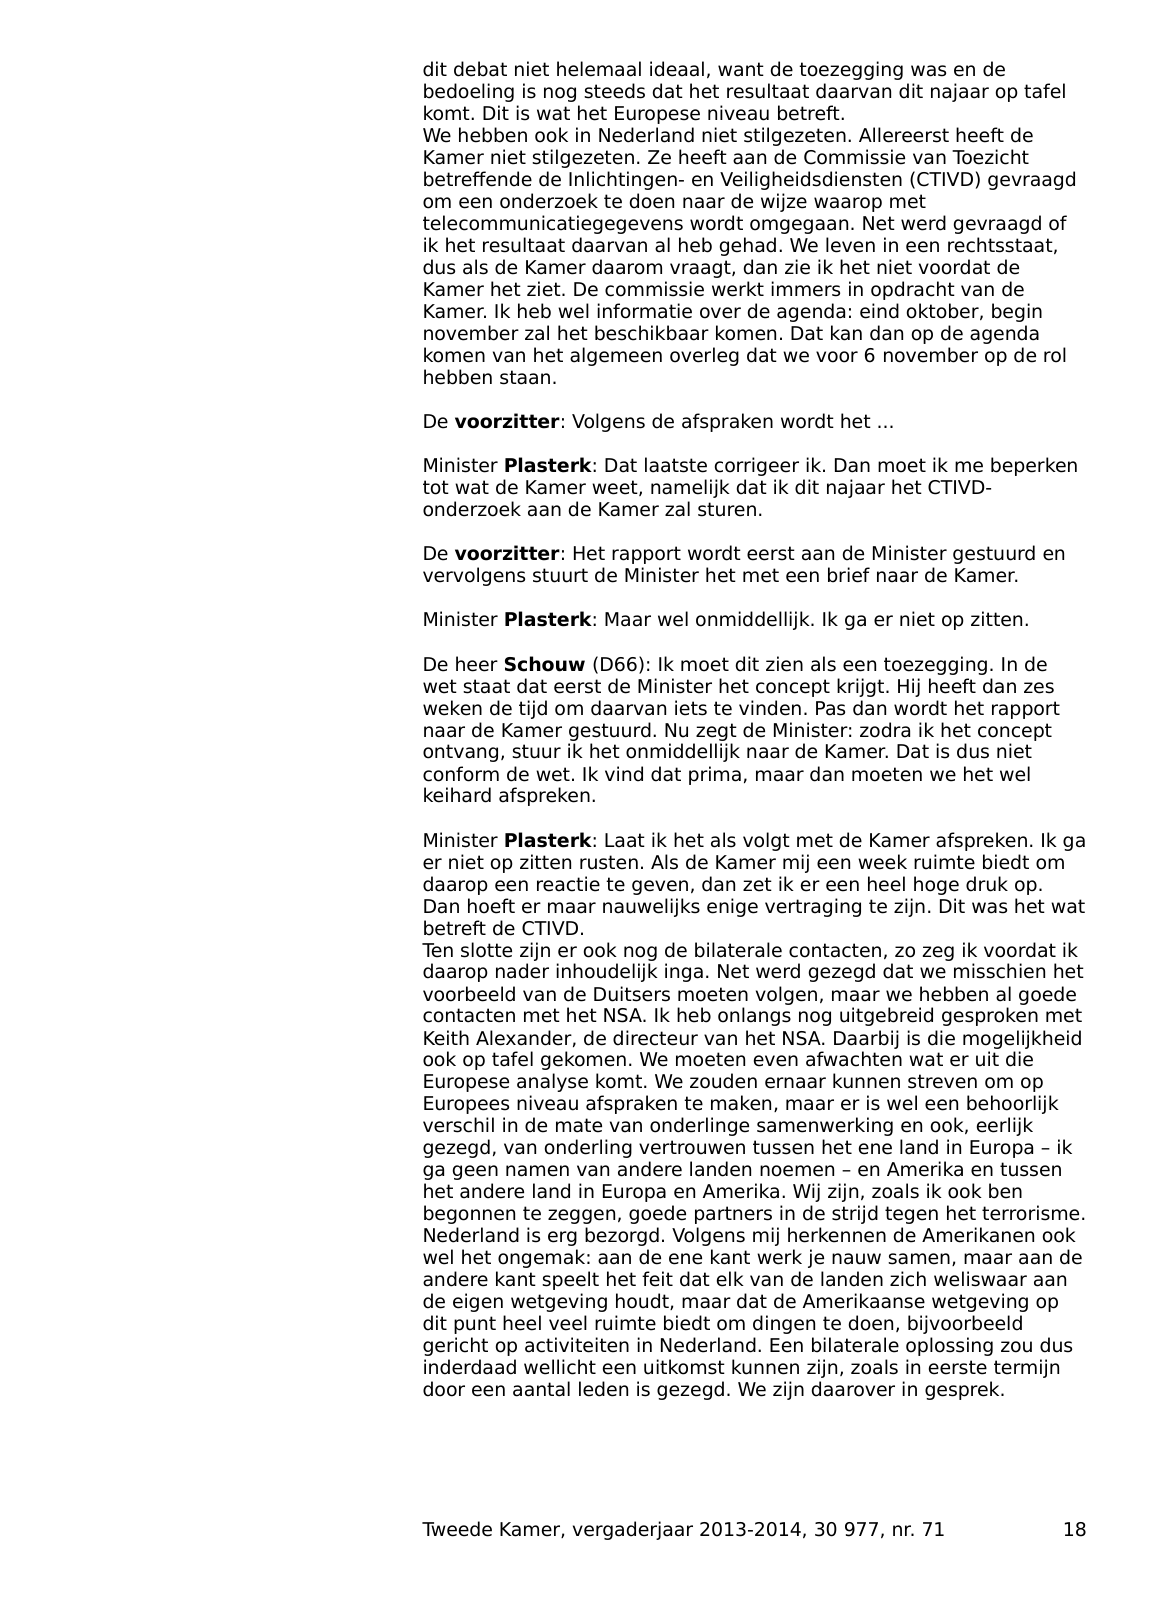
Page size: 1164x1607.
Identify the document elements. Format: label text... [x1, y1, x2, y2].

text De voorzitter: Volgens de afspraken wordt het ... [422, 411, 1087, 433]
text Minister Plasterk: Laat ik het als volgt met de Kamer afspreken. Ik ga er niet op zitten rusten. Als de Kamer mij een week ruimte biedt om daarop een reactie te geven, dan zet ik er een heel hoge druk op. Dan hoeft er maar nauwelijks enige vertraging te zijn. Dit was het wat betreft de CTIVD. [422, 829, 1087, 939]
text De heer Schouw (D66): Ik moet dit zien als een toezegging. In de wet staat dat eerst de Minister het concept krijgt. Hij heeft dan zes weken de tijd om daarvan iets te vinden. Pas dan wordt het rapport naar de Kamer gestuurd. Nu zegt de Minister: zodra ik het concept ontvang, stuur ik het onmiddellijk naar de Kamer. Dat is dus niet conform de wet. Ik vind dat prima, maar dan moeten we het wel keihard afspreken. [422, 653, 1087, 807]
text We hebben ook in Nederland niet stilgezeten. Allereerst heeft de Kamer niet stilgezeten. Ze heeft aan de Commissie van Toezicht betreffende de Inlichtingen- en Veiligheidsdiensten (CTIVD) gevraagd om een onderzoek te doen naar de wijze waarop met telecommunicatiegegevens wordt omgegaan. Net werd gevraagd of ik het resultaat daarvan al heb gehad. We leven in een rechtsstaat, dus als de Kamer daarom vraagt, dan zie ik het niet voordat de Kamer het ziet. De commissie werkt immers in opdracht van de Kamer. Ik heb wel informatie over de agenda: eind oktober, begin november zal het beschikbaar komen. Dat kan dan op de agenda komen van het algemeen overleg dat we voor 6 november op de rol hebben staan. [422, 125, 1087, 389]
text Minister Plasterk: Maar wel onmiddellijk. Ik ga er niet op zitten. [422, 609, 1087, 631]
text Ten slotte zijn er ook nog de bilaterale contacten, zo zeg ik voordat ik daarop nader inhoudelijk inga. Net werd gezegd dat we misschien het voorbeeld van de Duitsers moeten volgen, maar we hebben al goede contacten met het NSA. Ik heb onlangs nog uitgebreid gesproken met Keith Alexander, de directeur van het NSA. Daarbij is die mogelijkheid ook op tafel gekomen. We moeten even afwachten wat er uit die Europese analyse komt. We zouden ernaar kunnen streven om op Europees niveau afspraken te maken, maar er is wel een behoorlijk verschil in de mate van onderlinge samenwerking en ook, eerlijk gezegd, van onderling vertrouwen tussen het ene land in Europa – ik ga geen namen van andere landen noemen – en Amerika en tussen het andere land in Europa en Amerika. Wij zijn, zoals ik ook ben begonnen te zeggen, goede partners in de strijd tegen het terrorisme. Nederland is erg bezorgd. Volgens mij herkennen de Amerikanen ook wel het ongemak: aan de ene kant werk je nauw samen, maar aan de andere kant speelt het feit dat elk van de landen zich weliswaar aan de eigen wetgeving houdt, maar dat de Amerikaanse wetgeving op dit punt heel veel ruimte biedt om dingen te doen, bijvoorbeeld gericht op activiteiten in Nederland. Een bilaterale oplossing zou dus inderdaad wellicht een uitkomst kunnen zijn, zoals in eerste termijn door een aantal leden is gezegd. We zijn daarover in gesprek. [422, 939, 1087, 1401]
text dit debat niet helemaal ideaal, want de toezegging was en de bedoeling is nog steeds dat het resultaat daarvan dit najaar op tafel komt. Dit is wat het Europese niveau betreft. [422, 59, 1087, 125]
text Minister Plasterk: Dat laatste corrigeer ik. Dan moet ik me beperken tot wat de Kamer weet, namelijk dat ik dit najaar het CTIVD-onderzoek aan de Kamer zal sturen. [422, 455, 1087, 521]
text De voorzitter: Het rapport wordt eerst aan de Minister gestuurd en vervolgens stuurt de Minister het met een brief naar de Kamer. [422, 543, 1087, 587]
